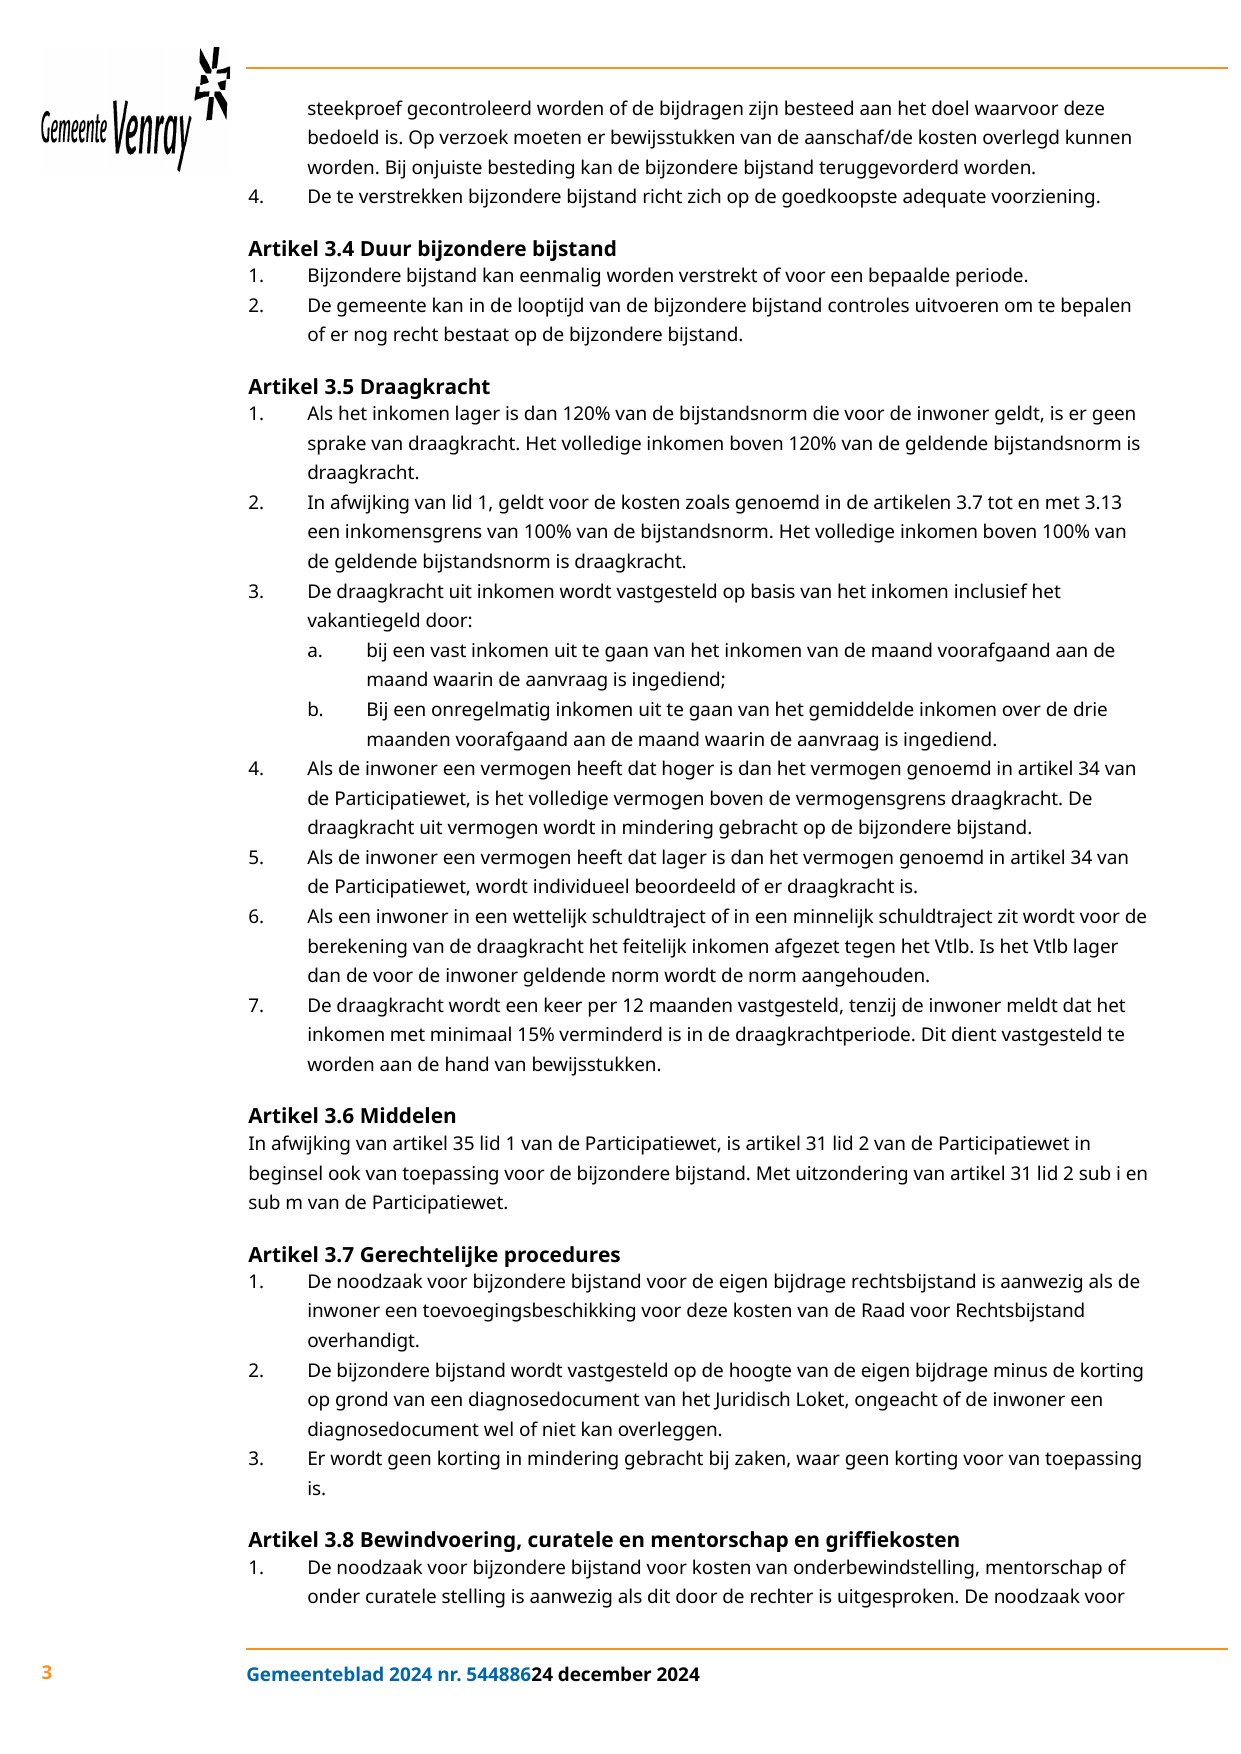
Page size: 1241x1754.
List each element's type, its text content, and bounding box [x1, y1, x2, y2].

list Bijzondere bijstand kan eenmalig worden verstrekt of voor een bepaalde periode. [248, 262, 1152, 288]
list Als de inwoner een vermogen heeft dat lager is dan het vermogen genoemd in artikel 34 van de Participatiewet, wordt individueel beoordeeld of er draagkracht is. [248, 844, 1152, 899]
list De gemeente kan in de looptijd van de bijzondere bijstand controles uitvoeren om te bepalen of er nog recht bestaat op de bijzondere bijstand. [248, 292, 1152, 347]
list steekproef gecontroleerd worden of de bijdragen zijn besteed aan het doel waarvoor deze bedoeld is. Op verzoek moeten er bewijsstukken van de aanschaf/de kosten overlegd kunnen worden. Bij onjuiste besteding kan de bijzondere bijstand teruggevorderd worden. [248, 95, 1152, 180]
picture [41, 47, 231, 172]
text Artikel 3.7 Gerechtelijke procedures [248, 1240, 1152, 1268]
list Er wordt geen korting in mindering gebracht bij zaken, waar geen korting voor van toepassing is. [248, 1446, 1152, 1501]
list De draagkracht wordt een keer per 12 maanden vastgesteld, tenzij de inwoner meldt dat het inkomen met minimaal 15% verminderd is in de draagkrachtperiode. Dit dient vastgesteld te worden aan de hand van bewijsstukken. [248, 992, 1152, 1077]
list De noodzaak voor bijzondere bijstand voor de eigen bijdrage rechtsbijstand is aanwezig als de inwoner een toevoegingsbeschikking voor deze kosten van de Raad voor Rechtsbijstand overhandigt. [248, 1268, 1152, 1353]
list Bij een onregelmatig inkomen uit te gaan van het gemiddelde inkomen over de drie maanden voorafgaand aan de maand waarin de aanvraag is ingediend. [307, 696, 1152, 752]
list De noodzaak voor bijzondere bijstand voor kosten van onderbewindstelling, mentorschap of onder curatele stelling is aanwezig als dit door de rechter is uitgesproken. De noodzaak voor [248, 1554, 1152, 1609]
list De draagkracht uit inkomen wordt vastgesteld op basis van het inkomen inclusief het vakantiegeld door: [248, 578, 1152, 633]
text Artikel 3.4 Duur bijzondere bijstand [248, 234, 1152, 262]
text Artikel 3.8 Bewindvoering, curatele en mentorschap en griffiekosten [248, 1526, 1152, 1554]
list De bijzondere bijstand wordt vastgesteld op de hoogte van de eigen bijdrage minus de korting op grond van een diagnosedocument van het Juridisch Loket, ongeacht of de inwoner een diagnosedocument wel of niet kan overleggen. [248, 1357, 1152, 1442]
list Als het inkomen lager is dan 120% van de bijstandsnorm die voor de inwoner geldt, is er geen sprake van draagkracht. Het volledige inkomen boven 120% van de geldende bijstandsnorm is draagkracht. [248, 400, 1152, 485]
list bij een vast inkomen uit te gaan van het inkomen van de maand voorafgaand aan de maand waarin de aanvraag is ingediend; [307, 637, 1152, 692]
list Als de inwoner een vermogen heeft dat hoger is dan het vermogen genoemd in artikel 34 van de Participatiewet, is het volledige vermogen boven de vermogensgrens draagkracht. De draagkracht uit vermogen wordt in mindering gebracht op de bijzondere bijstand. [248, 755, 1152, 840]
text Artikel 3.6 Middelen [248, 1102, 1152, 1130]
list In afwijking van lid 1, geldt voor de kosten zoals genoemd in de artikelen 3.7 tot en met 3.13 een inkomensgrens van 100% van de bijstandsnorm. Het volledige inkomen boven 100% van de geldende bijstandsnorm is draagkracht. [248, 489, 1152, 574]
text In afwijking van artikel 35 lid 1 van de Participatiewet, is artikel 31 lid 2 van de Participatiewet in beginsel ook van toepassing voor de bijzondere bijstand. Met uitzondering van artikel 31 lid 2 sub i en sub m van de Participatiewet. [248, 1130, 1152, 1215]
list De te verstrekken bijzondere bijstand richt zich op de goedkoopste adequate voorziening. [248, 183, 1152, 209]
list Als een inwoner in een wettelijk schuldtraject of in een minnelijk schuldtraject zit wordt voor de berekening van de draagkracht het feitelijk inkomen afgezet tegen het Vtlb. Is het Vtlb lager dan de voor de inwoner geldende norm wordt de norm aangehouden. [248, 903, 1152, 988]
text Artikel 3.5 Draagkracht [248, 372, 1152, 400]
